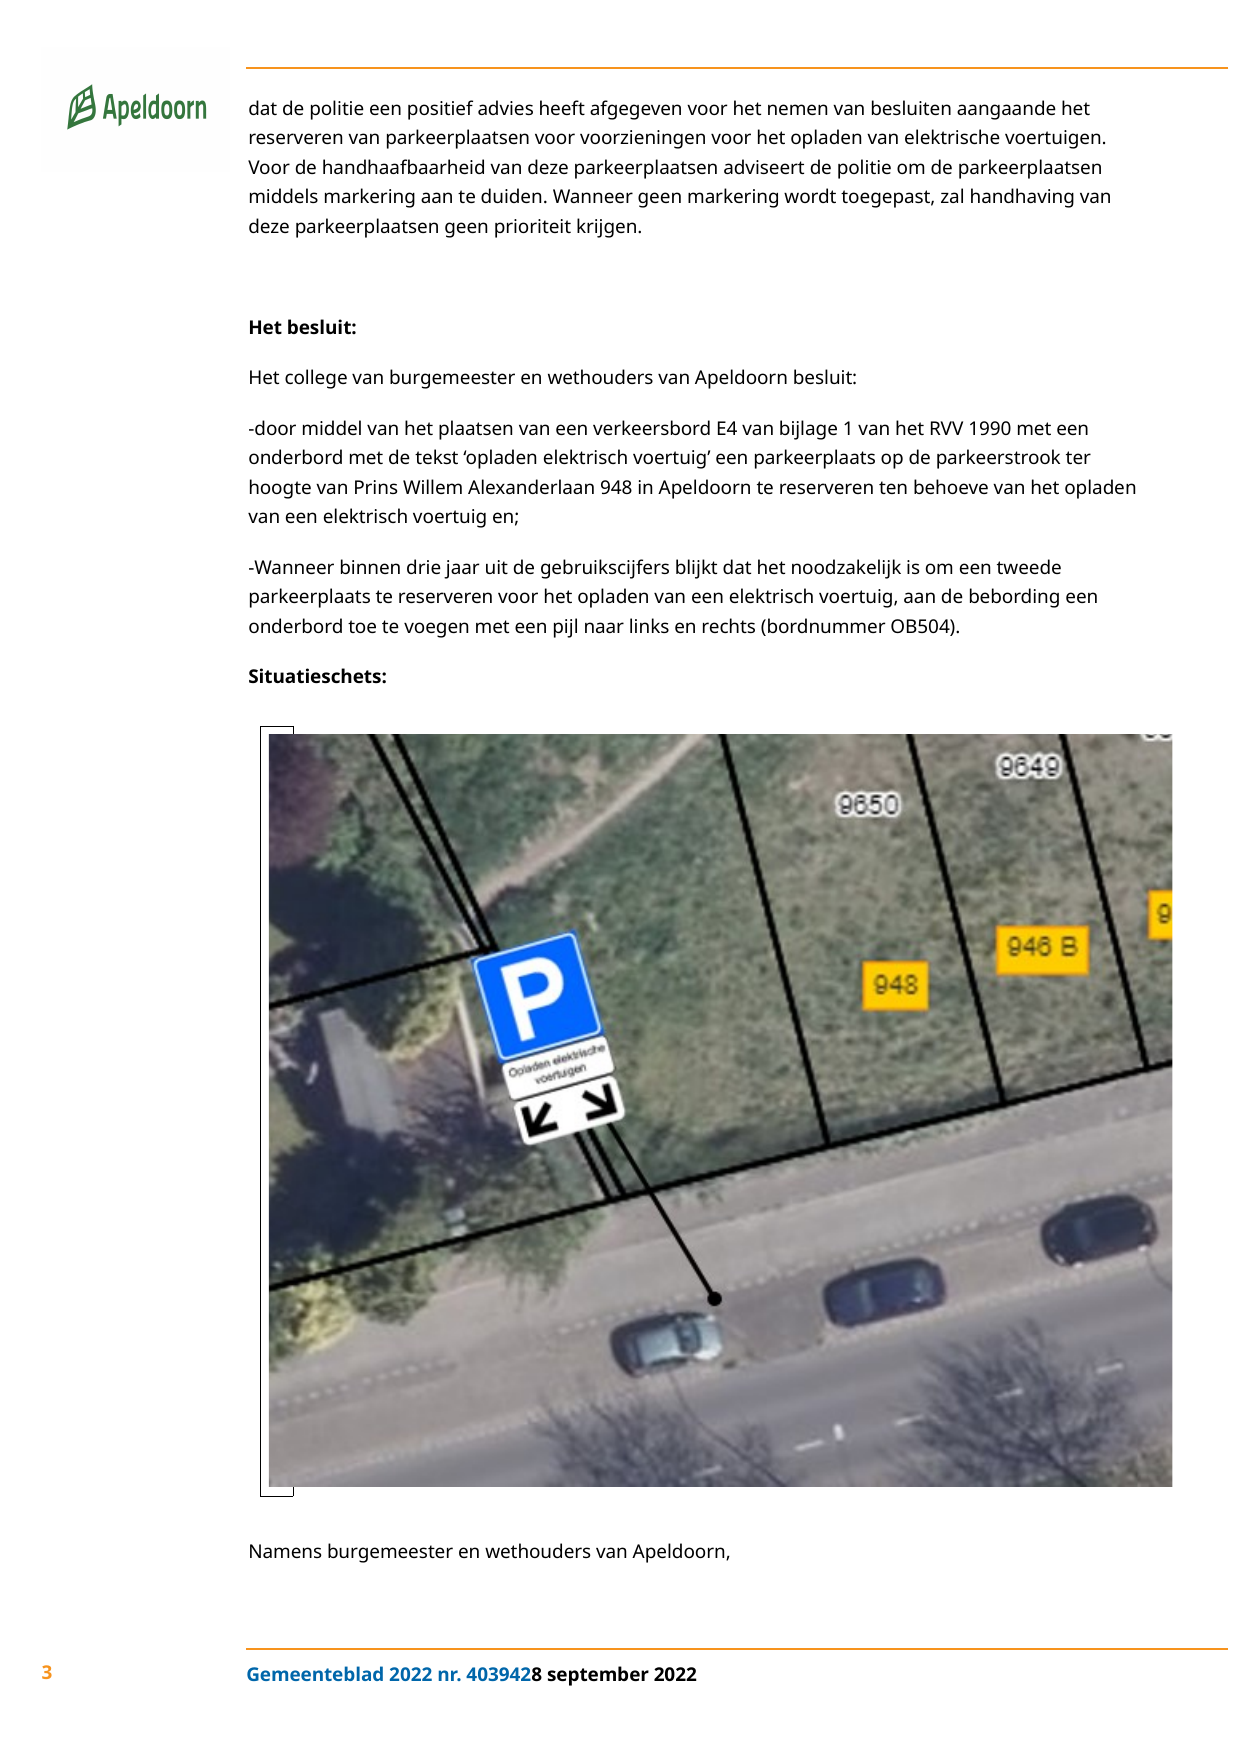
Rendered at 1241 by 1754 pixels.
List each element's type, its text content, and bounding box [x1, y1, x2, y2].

text Het college van burgemeester en wethouders van Apeldoorn besluit: [248, 364, 1152, 390]
picture [268, 734, 1173, 1487]
text -door middel van het plaatsen van een verkeersbord E4 van bijlage 1 van het RVV 1990 met een onderbord met de tekst ‘opladen elektrisch voertuig’ een parkeerplaats op de parkeerstrook ter hoogte van Prins Willem Alexanderlaan 948 in Apeldoorn te reserveren ten behoeve van het opladen van een elektrisch voertuig en; [248, 415, 1152, 529]
text -Wanneer binnen drie jaar uit de gebruikscijfers blijkt dat het noodzakelijk is om een tweede parkeerplaats te reserveren voor het opladen van een elektrisch voertuig, aan de bebording een onderbord toe te voegen met een pijl naar links en rechts (bordnummer OB504). [248, 554, 1152, 639]
text Het besluit: [248, 314, 1152, 340]
text Namens burgemeester en wethouders van Apeldoorn, [248, 1538, 1152, 1563]
text Situatieschets: [248, 663, 1152, 689]
picture [41, 47, 231, 172]
text dat de politie een positief advies heeft afgegeven voor het nemen van besluiten aangaande het reserveren van parkeerplaatsen voor voorzieningen voor het opladen van elektrische voertuigen. Voor de handhaafbaarheid van deze parkeerplaatsen adviseert de politie om de parkeerplaatsen middels markering aan te duiden. Wanneer geen markering wordt toegepast, zal handhaving van deze parkeerplaatsen geen prioriteit krijgen. [248, 95, 1152, 239]
